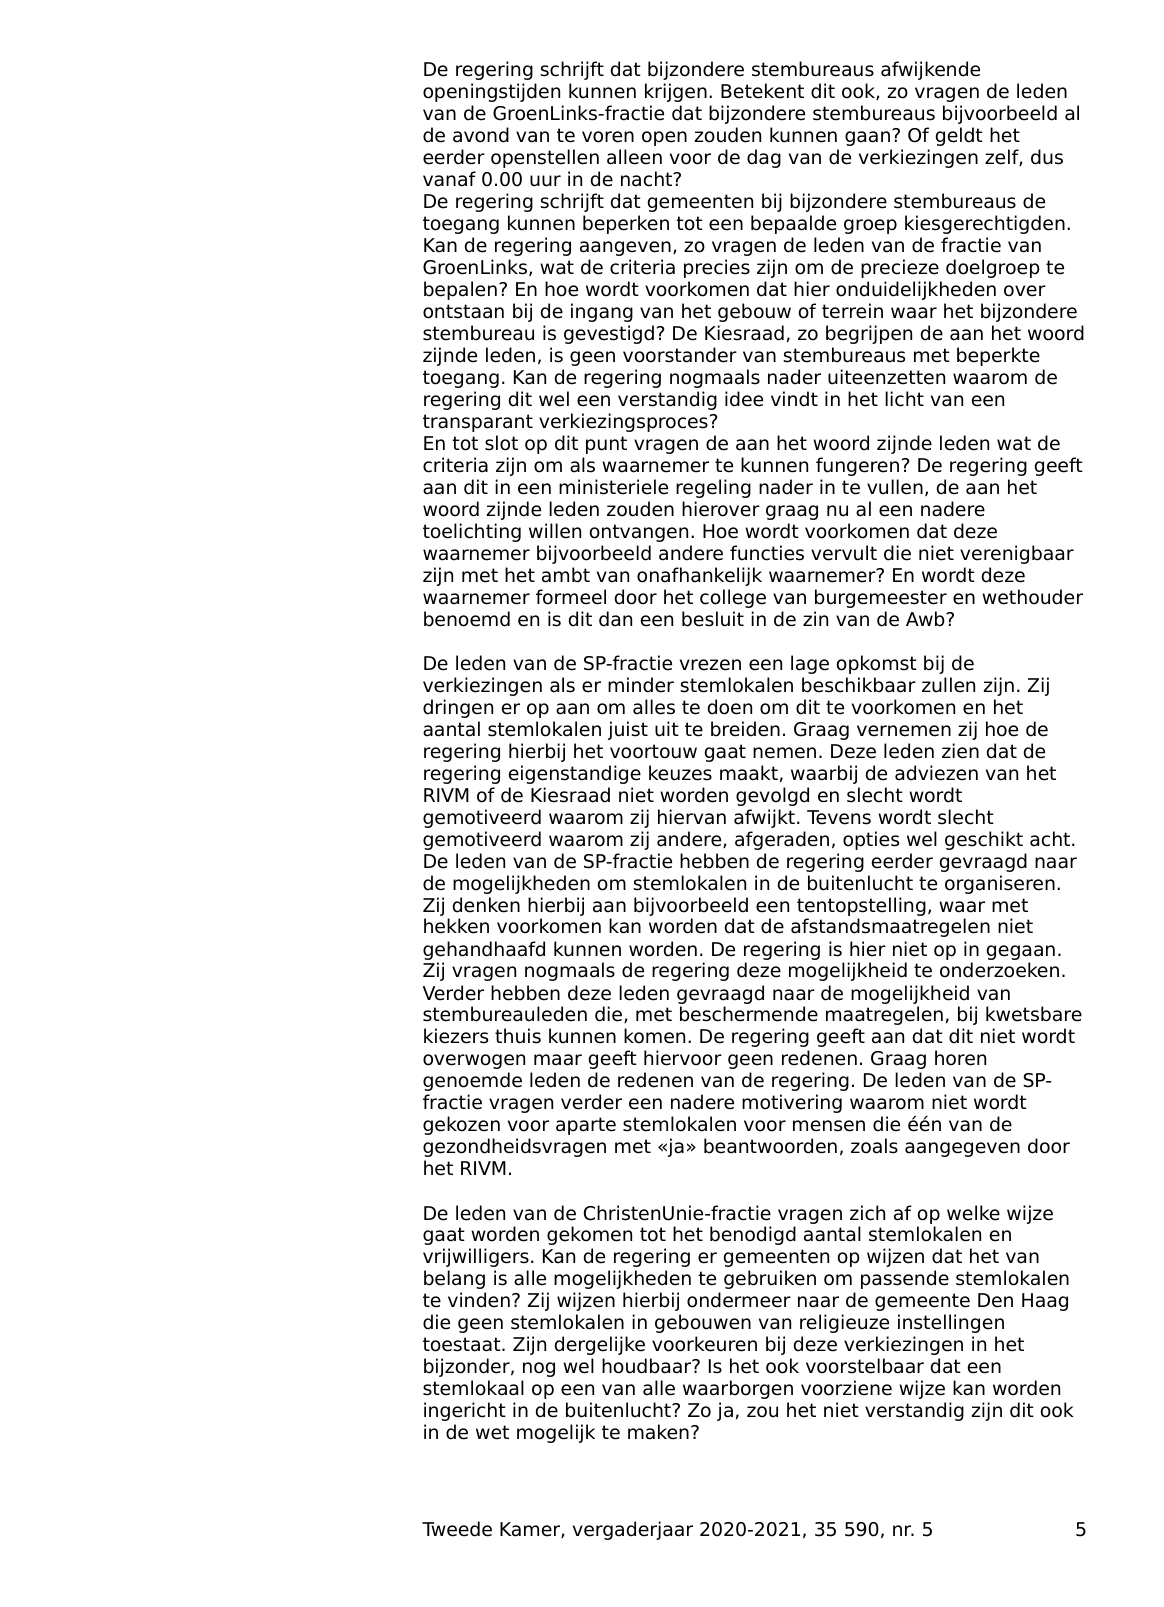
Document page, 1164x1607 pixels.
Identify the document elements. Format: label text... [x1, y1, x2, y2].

text De leden van de SP-fractie hebben de regering eerder gevraagd naar de mogelijkheden om stemlokalen in de buitenlucht te organiseren. Zij denken hierbij aan bijvoorbeeld een tentopstelling, waar met hekken voorkomen kan worden dat de afstandsmaatregelen niet gehandhaafd kunnen worden. De regering is hier niet op in gegaan. Zij vragen nogmaals de regering deze mogelijkheid te onderzoeken. Verder hebben deze leden gevraagd naar de mogelijkheid van stembureauleden die, met beschermende maatregelen, bij kwetsbare kiezers thuis kunnen komen. De regering geeft aan dat dit niet wordt overwogen maar geeft hiervoor geen redenen. Graag horen genoemde leden de redenen van de regering. De leden van de SP-fractie vragen verder een nadere motivering waarom niet wordt gekozen voor aparte stemlokalen voor mensen die één van de gezondheidsvragen met «ja» beantwoorden, zoals aangegeven door het RIVM. [422, 851, 1087, 1180]
text En tot slot op dit punt vragen de aan het woord zijnde leden wat de criteria zijn om als waarnemer te kunnen fungeren? De regering geeft aan dit in een ministeriele regeling nader in te vullen, de aan het woord zijnde leden zouden hierover graag nu al een nadere toelichting willen ontvangen. Hoe wordt voorkomen dat deze waarnemer bijvoorbeeld andere functies vervult die niet verenigbaar zijn met het ambt van onafhankelijk waarnemer? En wordt deze waarnemer formeel door het college van burgemeester en wethouder benoemd en is dit dan een besluit in de zin van de Awb? [422, 433, 1087, 631]
text De leden van de ChristenUnie-fractie vragen zich af op welke wijze gaat worden gekomen tot het benodigd aantal stemlokalen en vrijwilligers. Kan de regering er gemeenten op wijzen dat het van belang is alle mogelijkheden te gebruiken om passende stemlokalen te vinden? Zij wijzen hierbij ondermeer naar de gemeente Den Haag die geen stemlokalen in gebouwen van religieuze instellingen toestaat. Zijn dergelijke voorkeuren bij deze verkiezingen in het bijzonder, nog wel houdbaar? Is het ook voorstelbaar dat een stemlokaal op een van alle waarborgen voorziene wijze kan worden ingericht in de buitenlucht? Zo ja, zou het niet verstandig zijn dit ook in de wet mogelijk te maken? [422, 1202, 1087, 1444]
text De regering schrijft dat gemeenten bij bijzondere stembureaus de toegang kunnen beperken tot een bepaalde groep kiesgerechtigden. Kan de regering aangeven, zo vragen de leden van de fractie van GroenLinks, wat de criteria precies zijn om de precieze doelgroep te bepalen? En hoe wordt voorkomen dat hier onduidelijkheden over ontstaan bij de ingang van het gebouw of terrein waar het bijzondere stembureau is gevestigd? De Kiesraad, zo begrijpen de aan het woord zijnde leden, is geen voorstander van stembureaus met beperkte toegang. Kan de regering nogmaals nader uiteenzetten waarom de regering dit wel een verstandig idee vindt in het licht van een transparant verkiezingsproces? [422, 191, 1087, 433]
text De regering schrijft dat bijzondere stembureaus afwijkende openingstijden kunnen krijgen. Betekent dit ook, zo vragen de leden van de GroenLinks-fractie dat bijzondere stembureaus bijvoorbeeld al de avond van te voren open zouden kunnen gaan? Of geldt het eerder openstellen alleen voor de dag van de verkiezingen zelf, dus vanaf 0.00 uur in de nacht? [422, 59, 1087, 191]
text De leden van de SP-fractie vrezen een lage opkomst bij de verkiezingen als er minder stemlokalen beschikbaar zullen zijn. Zij dringen er op aan om alles te doen om dit te voorkomen en het aantal stemlokalen juist uit te breiden. Graag vernemen zij hoe de regering hierbij het voortouw gaat nemen. Deze leden zien dat de regering eigenstandige keuzes maakt, waarbij de adviezen van het RIVM of de Kiesraad niet worden gevolgd en slecht wordt gemotiveerd waarom zij hiervan afwijkt. Tevens wordt slecht gemotiveerd waarom zij andere, afgeraden, opties wel geschikt acht. [422, 653, 1087, 851]
